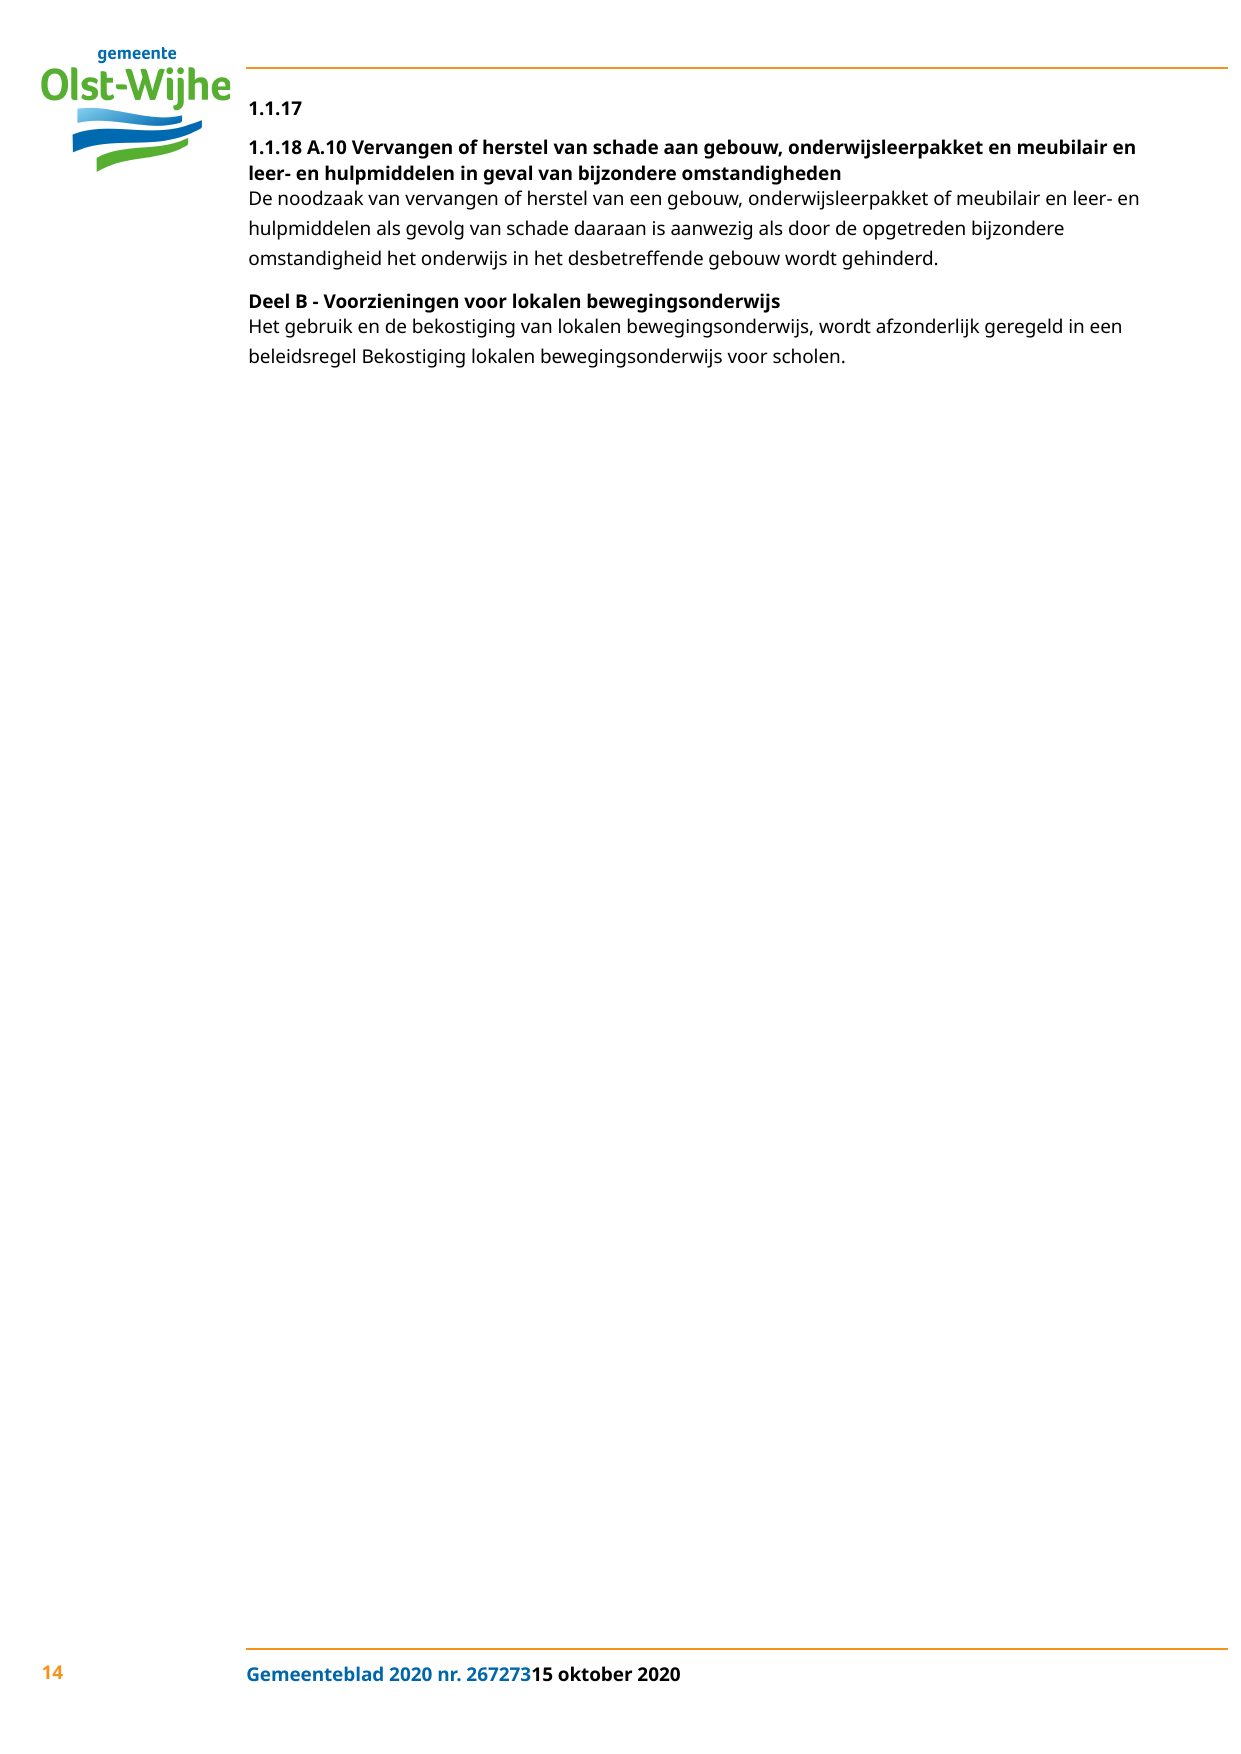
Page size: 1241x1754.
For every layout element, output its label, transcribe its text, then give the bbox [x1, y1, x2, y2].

text 1.1.17 [248, 95, 1152, 121]
text De noodzaak van vervangen of herstel van een gebouw, onderwijsleerpakket of meubilair en leer- en hulpmiddelen als gevolg van schade daaraan is aanwezig als door de opgetreden bijzondere omstandigheid het onderwijs in het desbetreffende gebouw wordt gehinderd. [248, 186, 1152, 270]
text 1.1.18 A.10 Vervangen of herstel van schade aan gebouw, onderwijsleerpakket en meubilair en leer- en hulpmiddelen in geval van bijzondere omstandigheden [248, 134, 1152, 186]
picture [41, 47, 231, 172]
text Deel B - Voorzieningen voor lokalen bewegingsonderwijs [248, 288, 1152, 313]
text Het gebruik en de bekostiging van lokalen bewegingsonderwijs, wordt afzonderlijk geregeld in een beleidsregel Bekostiging lokalen bewegingsonderwijs voor scholen. [248, 313, 1152, 369]
